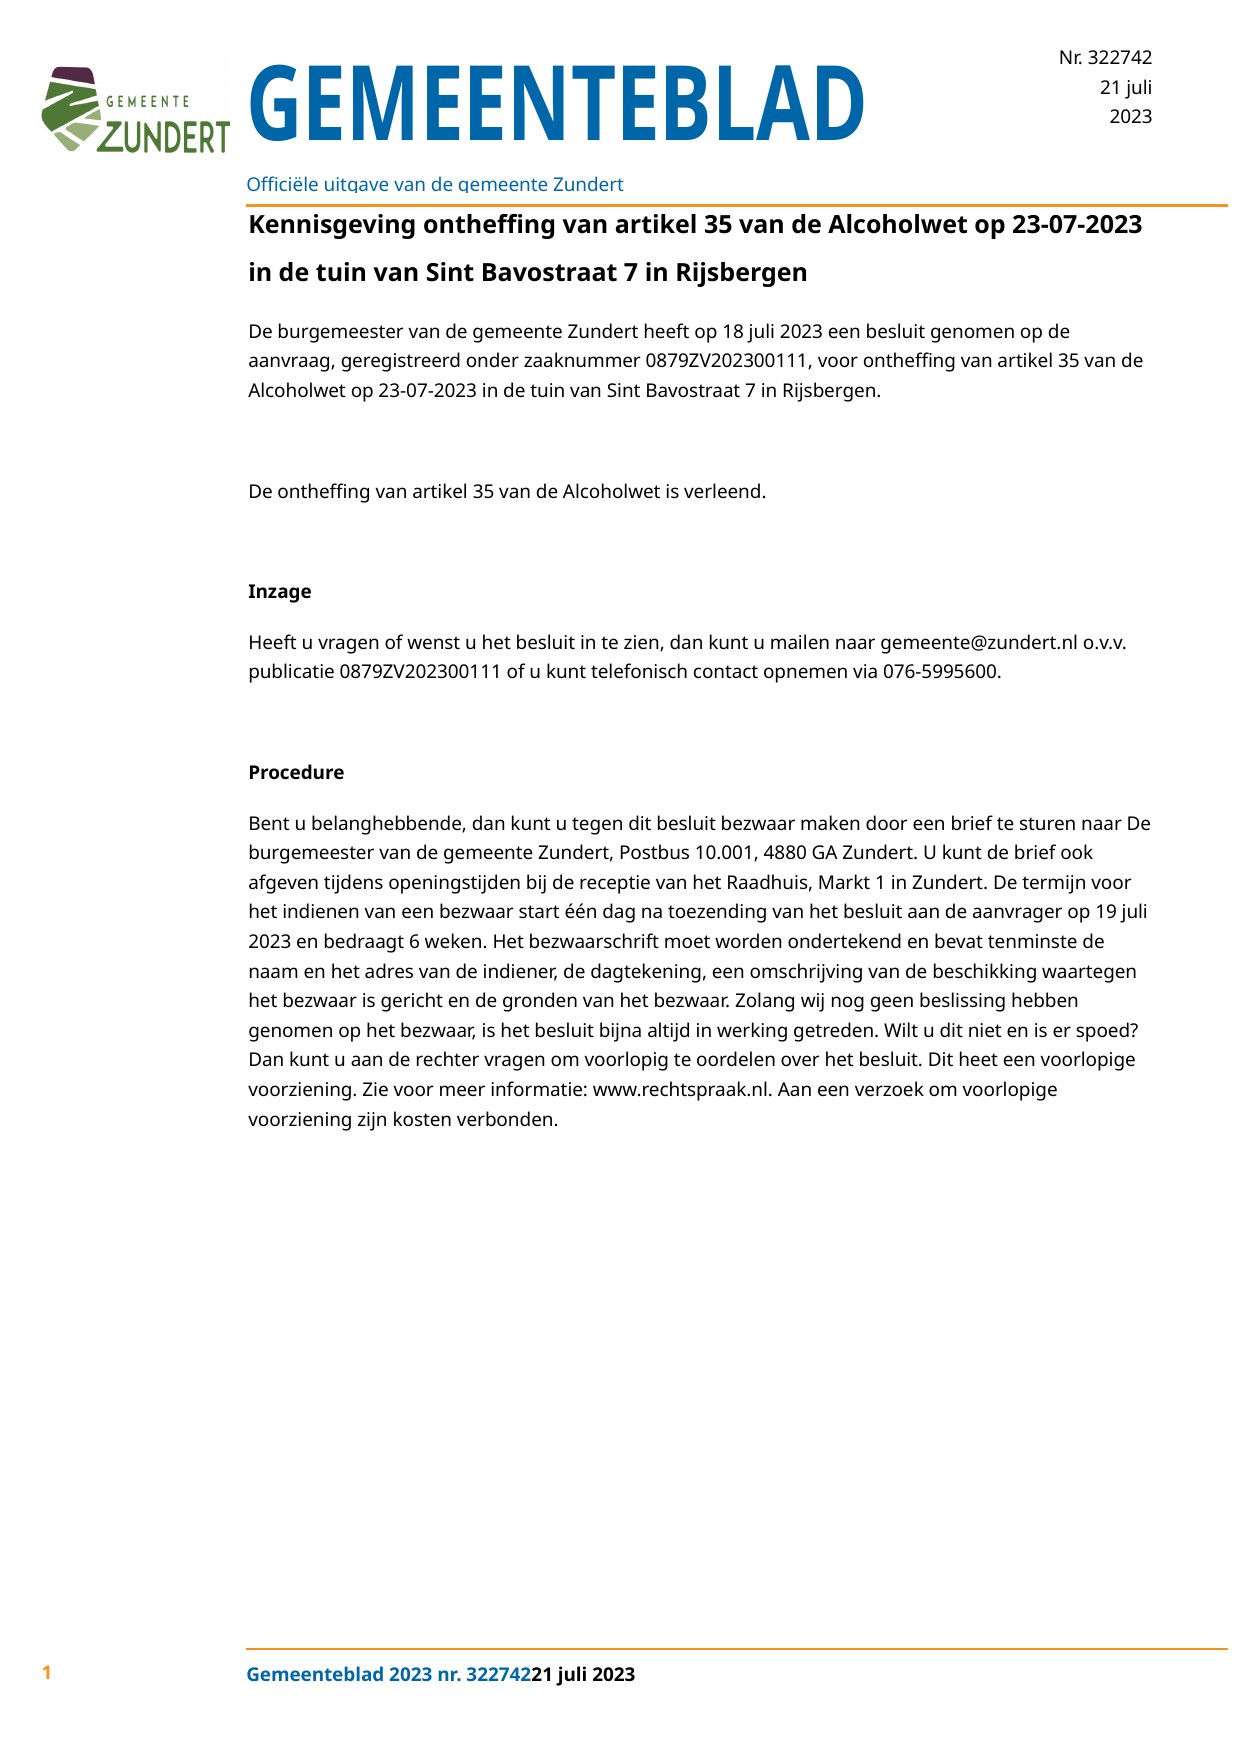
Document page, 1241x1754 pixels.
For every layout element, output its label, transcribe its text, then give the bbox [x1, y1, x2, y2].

text Procedure [248, 759, 1152, 785]
text Heeft u vragen of wenst u het besluit in te zien, dan kunt u mailen naar gemeente@zundert.nl o.v.v. publicatie 0879ZV202300111 of u kunt telefonisch contact opnemen via 076-5995600. [248, 629, 1152, 684]
text Inzage [248, 579, 1152, 604]
text De burgemeester van de gemeente Zundert heeft op 18 juli 2023 een besluit genomen op de aanvraag, geregistreerd onder zaaknummer 0879ZV202300111, voor ontheffing van artikel 35 van de Alcoholwet op 23-07-2023 in de tuin van Sint Bavostraat 7 in Rijsbergen. [248, 318, 1152, 403]
text De ontheffing van artikel 35 van de Alcoholwet is verleend. [248, 478, 1152, 504]
text Bent u belanghebbende, dan kunt u tegen dit besluit bezwaar maken door een brief te sturen naar De burgemeester van de gemeente Zundert, Postbus 10.001, 4880 GA Zundert. U kunt de brief ook afgeven tijdens openingstijden bij de receptie van het Raadhuis, Markt 1 in Zundert. De termijn voor het indienen van een bezwaar start één dag na toezending van het besluit aan de aanvrager op 19 juli 2023 en bedraagt 6 weken. Het bezwaarschrift moet worden ondertekend en bevat tenminste de naam en het adres van de indiener, de dagtekening, een omschrijving van de beschikking waartegen het bezwaar is gericht en de gronden van het bezwaar. Zolang wij nog geen beslissing hebben genomen op het bezwaar, is het besluit bijna altijd in werking getreden. Wilt u dit niet en is er spoed? Dan kunt u aan de rechter vragen om voorlopig te oordelen over het besluit. Dit heet een voorlopige voorziening. Zie voor meer informatie: www.rechtspraak.nl. Aan een verzoek om voorlopige voorziening zijn kosten verbonden. [248, 810, 1152, 1132]
picture [41, 47, 231, 172]
text Kennisgeving ontheffing van artikel 35 van de Alcoholwet op 23-07-2023 in de tuin van Sint Bavostraat 7 in Rijsbergen [248, 207, 1152, 288]
